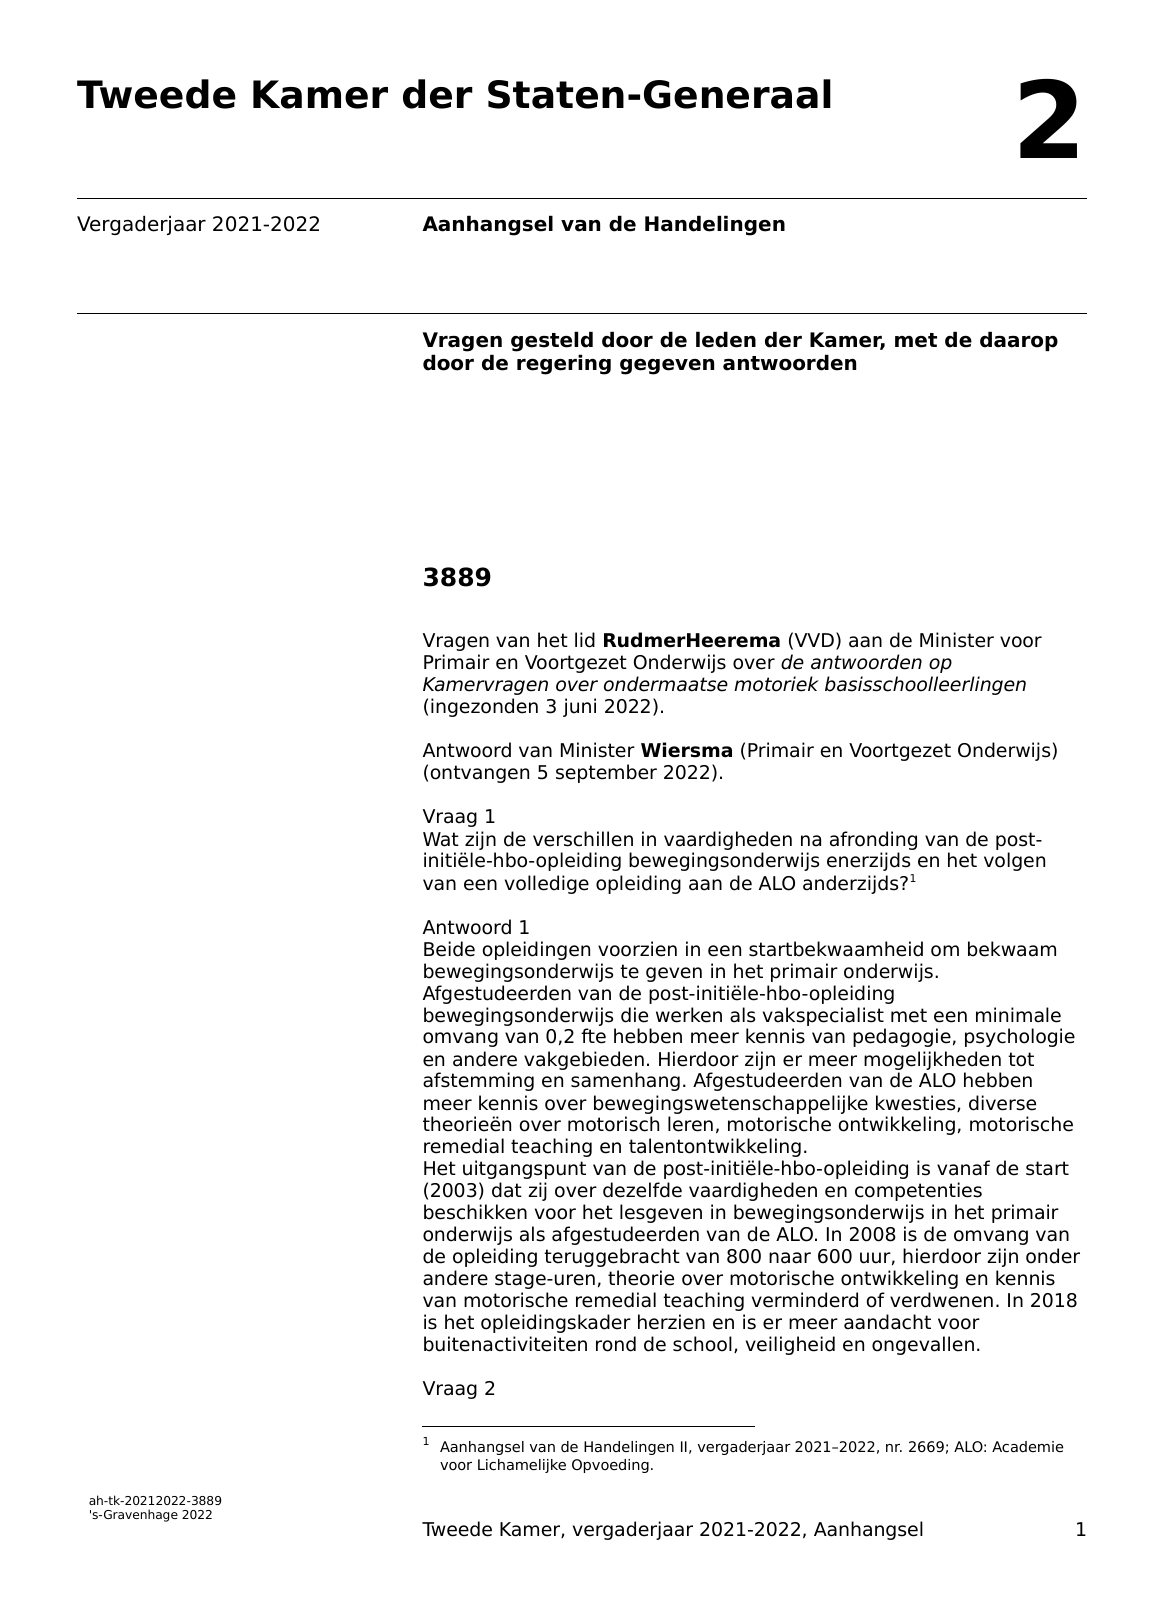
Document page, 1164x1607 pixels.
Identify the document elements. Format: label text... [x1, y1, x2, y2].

text 's-Gravenhage 2022 [88, 1508, 323, 1522]
table_cell [77, 314, 422, 375]
text Antwoord van Minister Wiersma (Primair en Voortgezet Onderwijs) (ontvangen 5 september 2022). [422, 740, 1087, 784]
text Vraag 1 [422, 806, 1087, 828]
table_cell Aanhangsel van de Handelingen [422, 199, 1087, 313]
table_cell Vergaderjaar 2021-2022 [77, 199, 422, 313]
text Beide opleidingen voorzien in een startbekwaamheid om bekwaam bewegingsonderwijs te geven in het primair onderwijs. Afgestudeerden van de post-initiële-hbo-opleiding bewegingsonderwijs die werken als vakspecialist met een minimale omvang van 0,2 fte hebben meer kennis van pedagogie, psychologie en andere vakgebieden. Hierdoor zijn er meer mogelijkheden tot afstemming en samenhang. Afgestudeerden van de ALO hebben meer kennis over bewegingswetenschappelijke kwesties, diverse theorieën over motorisch leren, motorische ontwikkeling, motorische remedial teaching en talentontwikkeling. [422, 938, 1087, 1158]
table_header Tweede Kamer der Staten-Generaal [77, 59, 886, 198]
text Vragen van het lid RudmerHeerema (VVD) aan de Minister voor Primair en Voortgezet Onderwijs over de antwoorden op Kamervragen over ondermaatse motoriek basisschoolleerlingen (ingezonden 3 juni 2022). [422, 630, 1087, 718]
text Wat zijn de verschillen in vaardigheden na afronding van de post-initiële-hbo-opleiding bewegingsonderwijs enerzijds en het volgen van een volledige opleiding aan de ALO anderzijds? [422, 828, 1087, 894]
table_header 2 [886, 59, 1087, 198]
text Het uitgangspunt van de post-initiële-hbo-opleiding is vanaf de start (2003) dat zij over dezelfde vaardigheden en competenties beschikken voor het lesgeven in bewegingsonderwijs in het primair onderwijs als afgestudeerden van de ALO. In 2008 is de omvang van de opleiding teruggebracht van 800 naar 600 uur, hierdoor zijn onder andere stage-uren, theorie over motorische ontwikkeling en kennis van motorische remedial teaching verminderd of verdwenen. In 2018 is het opleidingskader herzien en is er meer aandacht voor buitenactiviteiten rond de school, veiligheid en ongevallen. [422, 1158, 1087, 1356]
text 3889 [422, 563, 1087, 592]
text Antwoord 1 [422, 917, 1087, 938]
table_cell Vragen gesteld door de leden der Kamer, met de daarop door de regering gegeven antwoorden [422, 314, 1087, 375]
text ah-tk-20212022-3889 [88, 1494, 323, 1508]
text Aanhangsel van de Handelingen II, vergaderjaar 2021–2022, nr. 2669; ALO: Academie voor Lichamelijke Opvoeding. [422, 1435, 1087, 1474]
text Vraag 2 [422, 1378, 1087, 1400]
